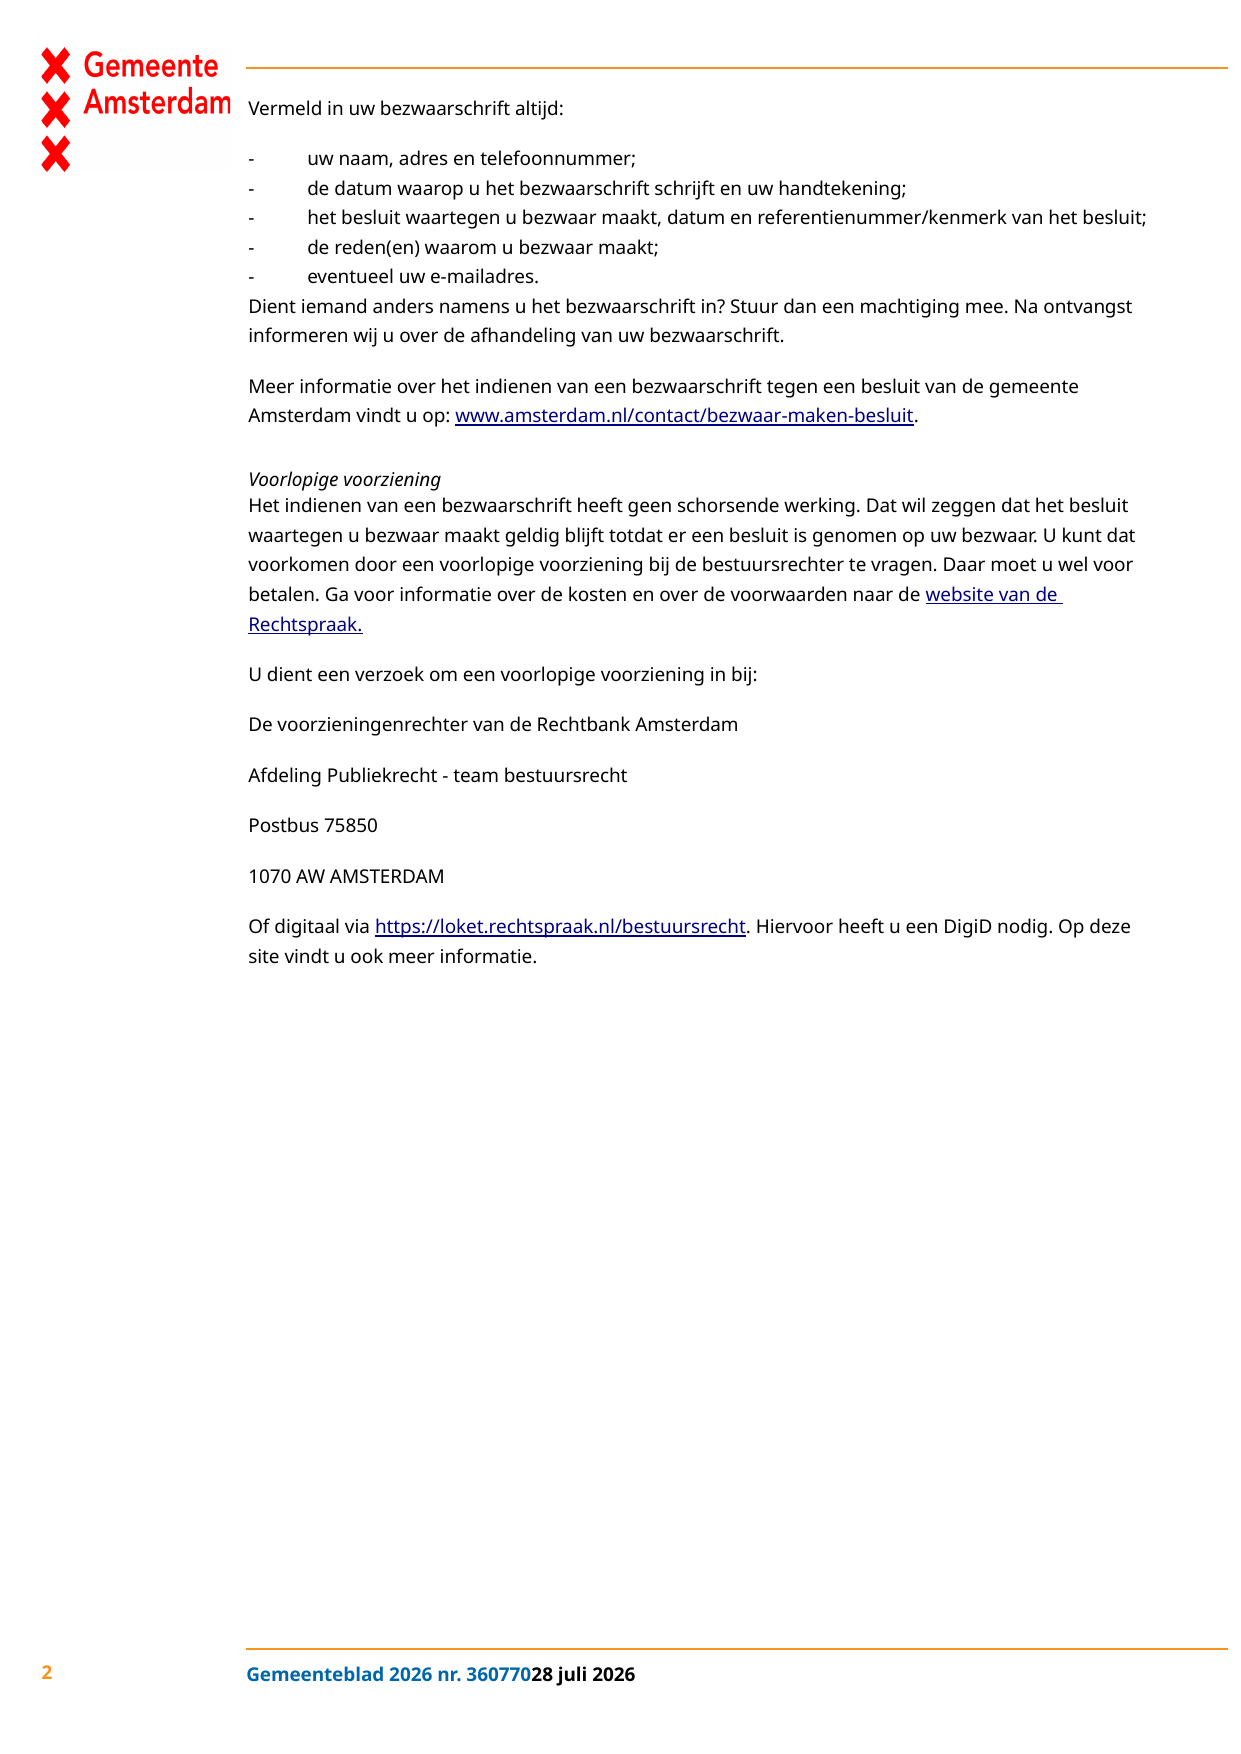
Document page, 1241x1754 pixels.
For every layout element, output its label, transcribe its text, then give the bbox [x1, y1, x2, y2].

text Dient iemand anders namens u het bezwaarschrift in? Stuur dan een machtiging mee. Na ontvangst informeren wij u over de afhandeling van uw bezwaarschrift. [248, 293, 1152, 348]
text Postbus 75850 [248, 812, 1152, 838]
text De voorzieningenrechter van de Rechtbank Amsterdam [248, 712, 1152, 737]
text Meer informatie over het indienen van een bezwaarschrift tegen een besluit van de gemeente Amsterdam vindt u op: www.amsterdam.nl/contact/bezwaar-maken-besluit. [248, 373, 1152, 428]
text Het indienen van een bezwaarschrift heeft geen schorsende werking. Dat wil zeggen dat het besluit waartegen u bezwaar maakt geldig blijft totdat er een besluit is genomen op uw bezwaar. U kunt dat voorkomen door een voorlopige voorziening bij de bestuursrechter te vragen. Daar moet u wel voor betalen. Ga voor informatie over de kosten en over de voorwaarden naar de website van de Rechtspraak. [248, 492, 1152, 636]
text Voorlopige voorziening [248, 467, 1152, 492]
text U dient een verzoek om een voorlopige voorziening in bij: [248, 661, 1152, 687]
text Afdeling Publiekrecht - team bestuursrecht [248, 762, 1152, 788]
text Vermeld in uw bezwaarschrift altijd: [248, 95, 1152, 121]
list de reden(en) waarom u bezwaar maakt; [248, 234, 1152, 260]
list uw naam, adres en telefoonnummer; [248, 145, 1152, 171]
text Of digitaal via https://loket.rechtspraak.nl/bestuursrecht. Hiervoor heeft u een DigiD nodig. Op deze site vindt u ook meer informatie. [248, 913, 1152, 968]
picture [41, 47, 231, 172]
list het besluit waartegen u bezwaar maakt, datum en referentienummer/kenmerk van het besluit; [248, 204, 1152, 230]
text 1070 AW AMSTERDAM [248, 863, 1152, 888]
list eventueel uw e-mailadres. [248, 263, 1152, 289]
list de datum waarop u het bezwaarschrift schrijft en uw handtekening; [248, 175, 1152, 201]
